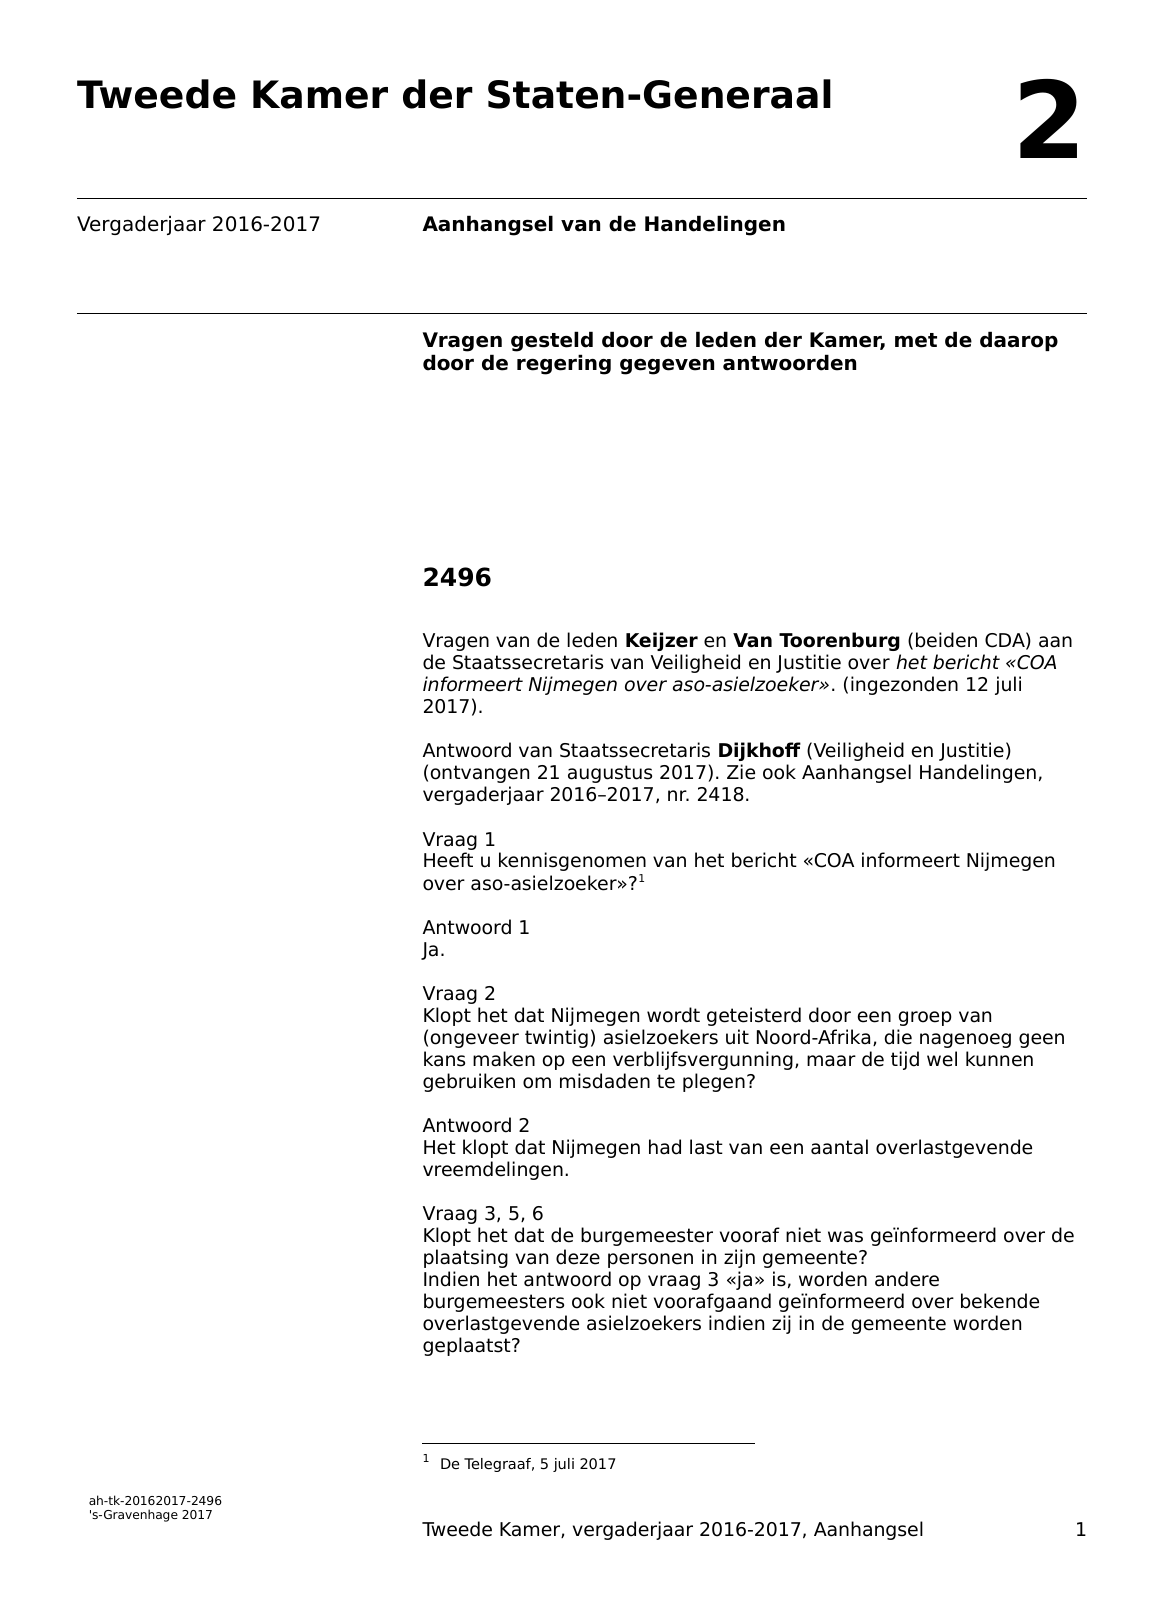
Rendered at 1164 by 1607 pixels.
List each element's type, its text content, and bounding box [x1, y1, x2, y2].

table_cell Vergaderjaar 2016-2017 [77, 199, 422, 313]
text Vraag 2 [422, 983, 1087, 1005]
table_cell Vragen gesteld door de leden der Kamer, met de daarop door de regering gegeven antwoorden [422, 314, 1087, 375]
table_header 2 [886, 59, 1087, 198]
text Antwoord 1 [422, 917, 1087, 938]
text Antwoord 2 [422, 1115, 1087, 1137]
table_cell Aanhangsel van de Handelingen [422, 199, 1087, 313]
table_header Tweede Kamer der Staten-Generaal [77, 59, 886, 198]
text Klopt het dat de burgemeester vooraf niet was geïnformeerd over de plaatsing van deze personen in zijn gemeente? [422, 1225, 1087, 1269]
text Vragen van de leden Keijzer en Van Toorenburg (beiden CDA) aan de Staatssecretaris van Veiligheid en Justitie over het bericht «COA informeert Nijmegen over aso-asielzoeker». (ingezonden 12 juli 2017). [422, 630, 1087, 718]
text Het klopt dat Nijmegen had last van een aantal overlastgevende vreemdelingen. [422, 1137, 1087, 1181]
text Ja. [422, 938, 1087, 961]
text De Telegraaf, 5 juli 2017 [422, 1452, 1087, 1474]
text 2496 [422, 563, 1087, 592]
text Klopt het dat Nijmegen wordt geteisterd door een groep van (ongeveer twintig) asielzoekers uit Noord-Afrika, die nagenoeg geen kans maken op een verblijfsvergunning, maar de tijd wel kunnen gebruiken om misdaden te plegen? [422, 1005, 1087, 1093]
text Vraag 1 [422, 828, 1087, 850]
table_cell [77, 314, 422, 375]
text Antwoord van Staatssecretaris Dijkhoff (Veiligheid en Justitie) (ontvangen 21 augustus 2017). Zie ook Aanhangsel Handelingen, vergaderjaar 2016–2017, nr. 2418. [422, 740, 1087, 806]
text Indien het antwoord op vraag 3 «ja» is, worden andere burgemeesters ook niet voorafgaand geïnformeerd over bekende overlastgevende asielzoekers indien zij in de gemeente worden geplaatst? [422, 1269, 1087, 1357]
text ah-tk-20162017-2496 [88, 1494, 323, 1508]
text Vraag 3, 5, 6 [422, 1203, 1087, 1225]
text Heeft u kennisgenomen van het bericht «COA informeert Nijmegen over aso-asielzoeker»? [422, 850, 1087, 894]
text 's-Gravenhage 2017 [88, 1508, 323, 1522]
